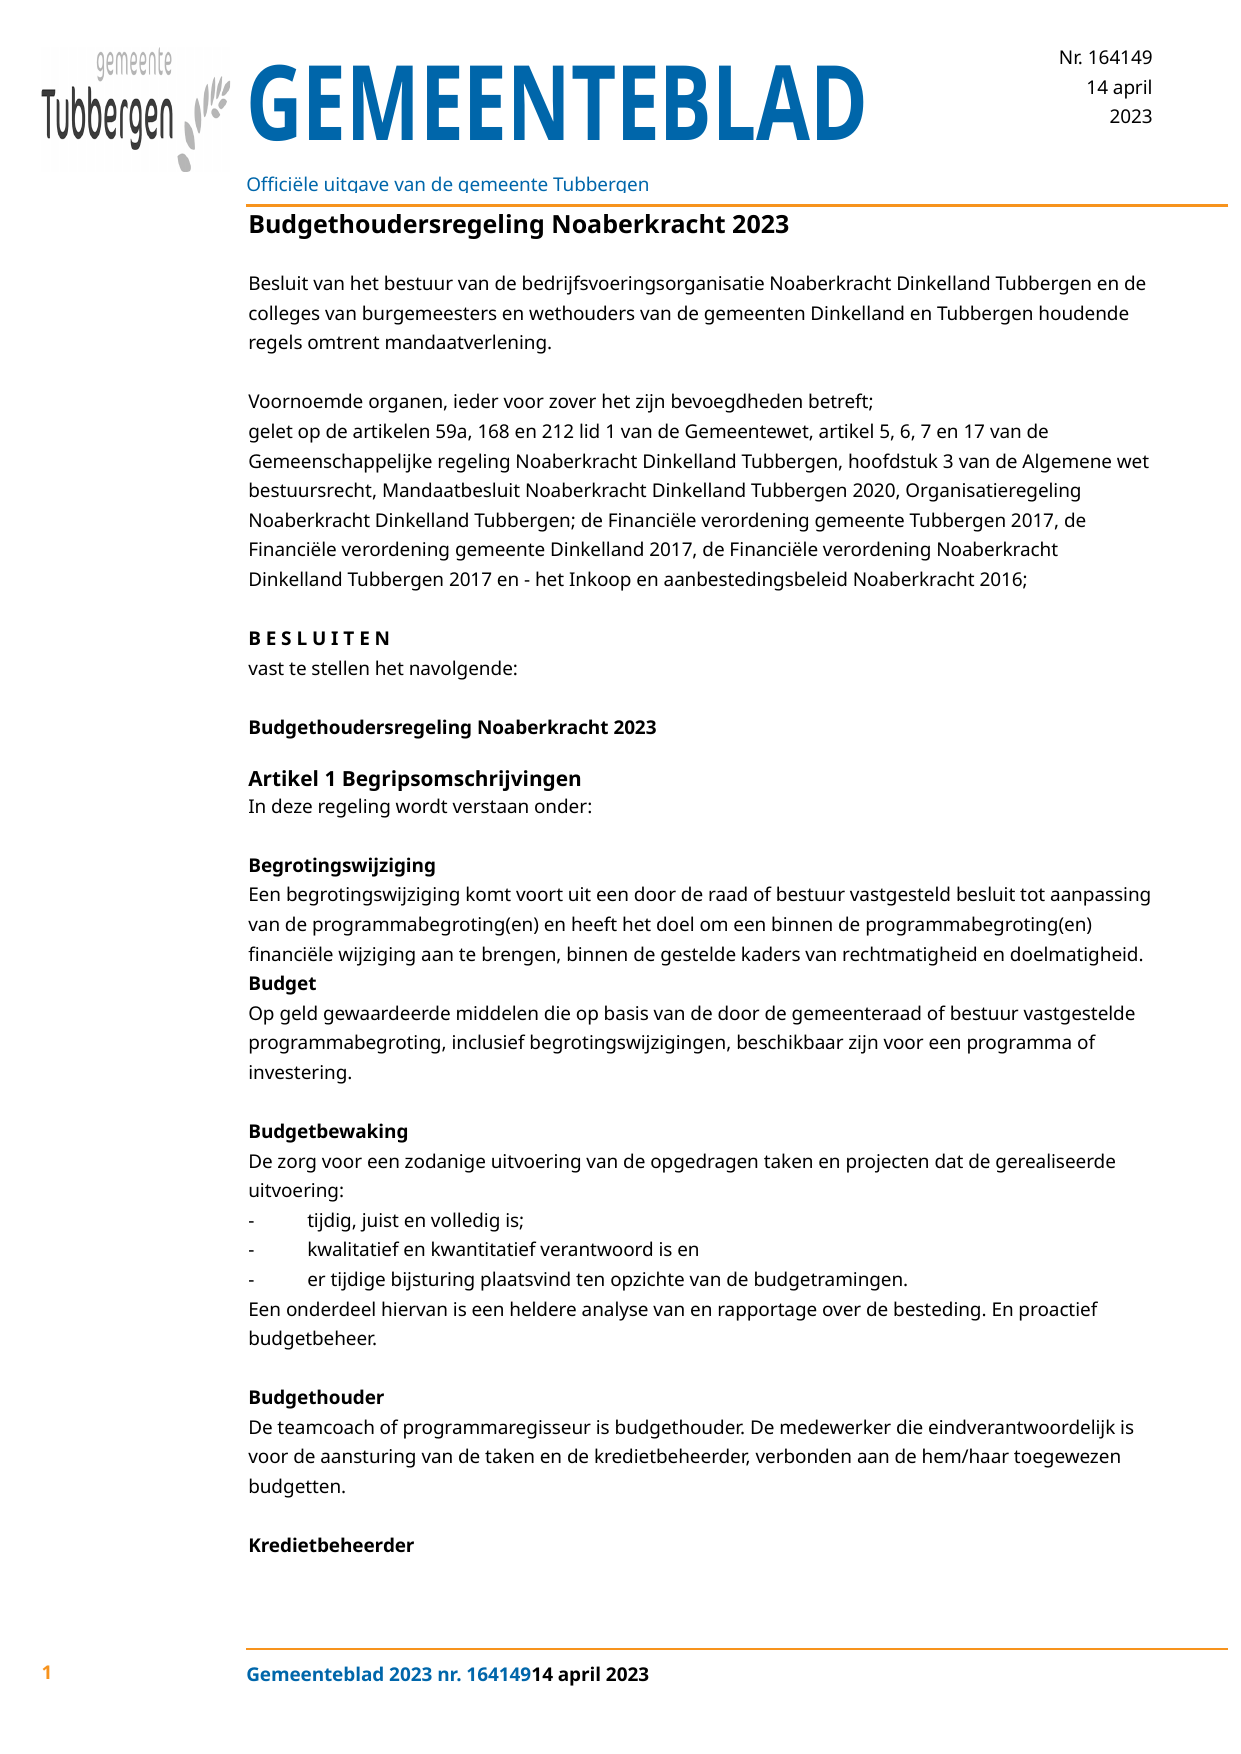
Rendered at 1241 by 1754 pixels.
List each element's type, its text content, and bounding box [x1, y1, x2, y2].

text De teamcoach of programmaregisseur is budgethouder. De medewerker die eindverantwoordelijk is voor de aansturing van de taken en de kredietbeheerder, verbonden aan de hem/haar toegewezen budgetten. [248, 1414, 1152, 1499]
text Begrotingswijziging [248, 852, 1152, 878]
text Een onderdeel hiervan is een heldere analyse van en rapportage over de besteding. En proactief budgetbeheer. [248, 1296, 1152, 1351]
text B E S L U I T E N [248, 625, 1152, 651]
text Op geld gewaardeerde middelen die op basis van de door de gemeenteraad of bestuur vastgestelde programmabegroting, inclusief begrotingswijzigingen, beschikbaar zijn voor een programma of investering. [248, 1000, 1152, 1085]
text Kredietbeheerder [248, 1532, 1152, 1558]
text Budget [248, 970, 1152, 996]
text Budgethoudersregeling Noaberkracht 2023 [248, 207, 1152, 241]
list kwalitatief en kwantitatief verantwoord is en [248, 1237, 1152, 1262]
list er tijdige bijsturing plaatsvind ten opzichte van de budgetramingen. [248, 1266, 1152, 1292]
text De zorg voor een zodanige uitvoering van de opgedragen taken en projecten dat de gerealiseerde uitvoering: [248, 1148, 1152, 1203]
text Voornoemde organen, ieder voor zover het zijn bevoegdheden betreft; [248, 389, 1152, 414]
text gelet op de artikelen 59a, 168 en 212 lid 1 van de Gemeentewet, artikel 5, 6, 7 en 17 van de Gemeenschappelijke regeling Noaberkracht Dinkelland Tubbergen, hoofdstuk 3 van de Algemene wet bestuursrecht, Mandaatbesluit Noaberkracht Dinkelland Tubbergen 2020, Organisatieregeling Noaberkracht Dinkelland Tubbergen; de Financiële verordening gemeente Tubbergen 2017, de Financiële verordening gemeente Dinkelland 2017, de Financiële verordening Noaberkracht Dinkelland Tubbergen 2017 en - het Inkoop en aanbestedingsbeleid Noaberkracht 2016; [248, 418, 1152, 592]
text Budgethouder [248, 1384, 1152, 1410]
text Een begrotingswijziging komt voort uit een door de raad of bestuur vastgesteld besluit tot aanpassing van de programmabegroting(en) en heeft het doel om een binnen de programmabegroting(en) financiële wijziging aan te brengen, binnen de gestelde kaders van rechtmatigheid en doelmatigheid. [248, 882, 1152, 967]
text Budgethoudersregeling Noaberkracht 2023 [248, 714, 1152, 740]
text Besluit van het bestuur van de bedrijfsvoeringsorganisatie Noaberkracht Dinkelland Tubbergen en de colleges van burgemeesters en wethouders van de gemeenten Dinkelland en Tubbergen houdende regels omtrent mandaatverlening. [248, 270, 1152, 355]
text In deze regeling wordt verstaan onder: [248, 793, 1152, 819]
text vast te stellen het navolgende: [248, 655, 1152, 681]
text Budgetbewaking [248, 1118, 1152, 1144]
list tijdig, juist en volledig is; [248, 1207, 1152, 1233]
picture [41, 47, 231, 172]
text Artikel 1 Begripsomschrijvingen [248, 764, 1152, 793]
